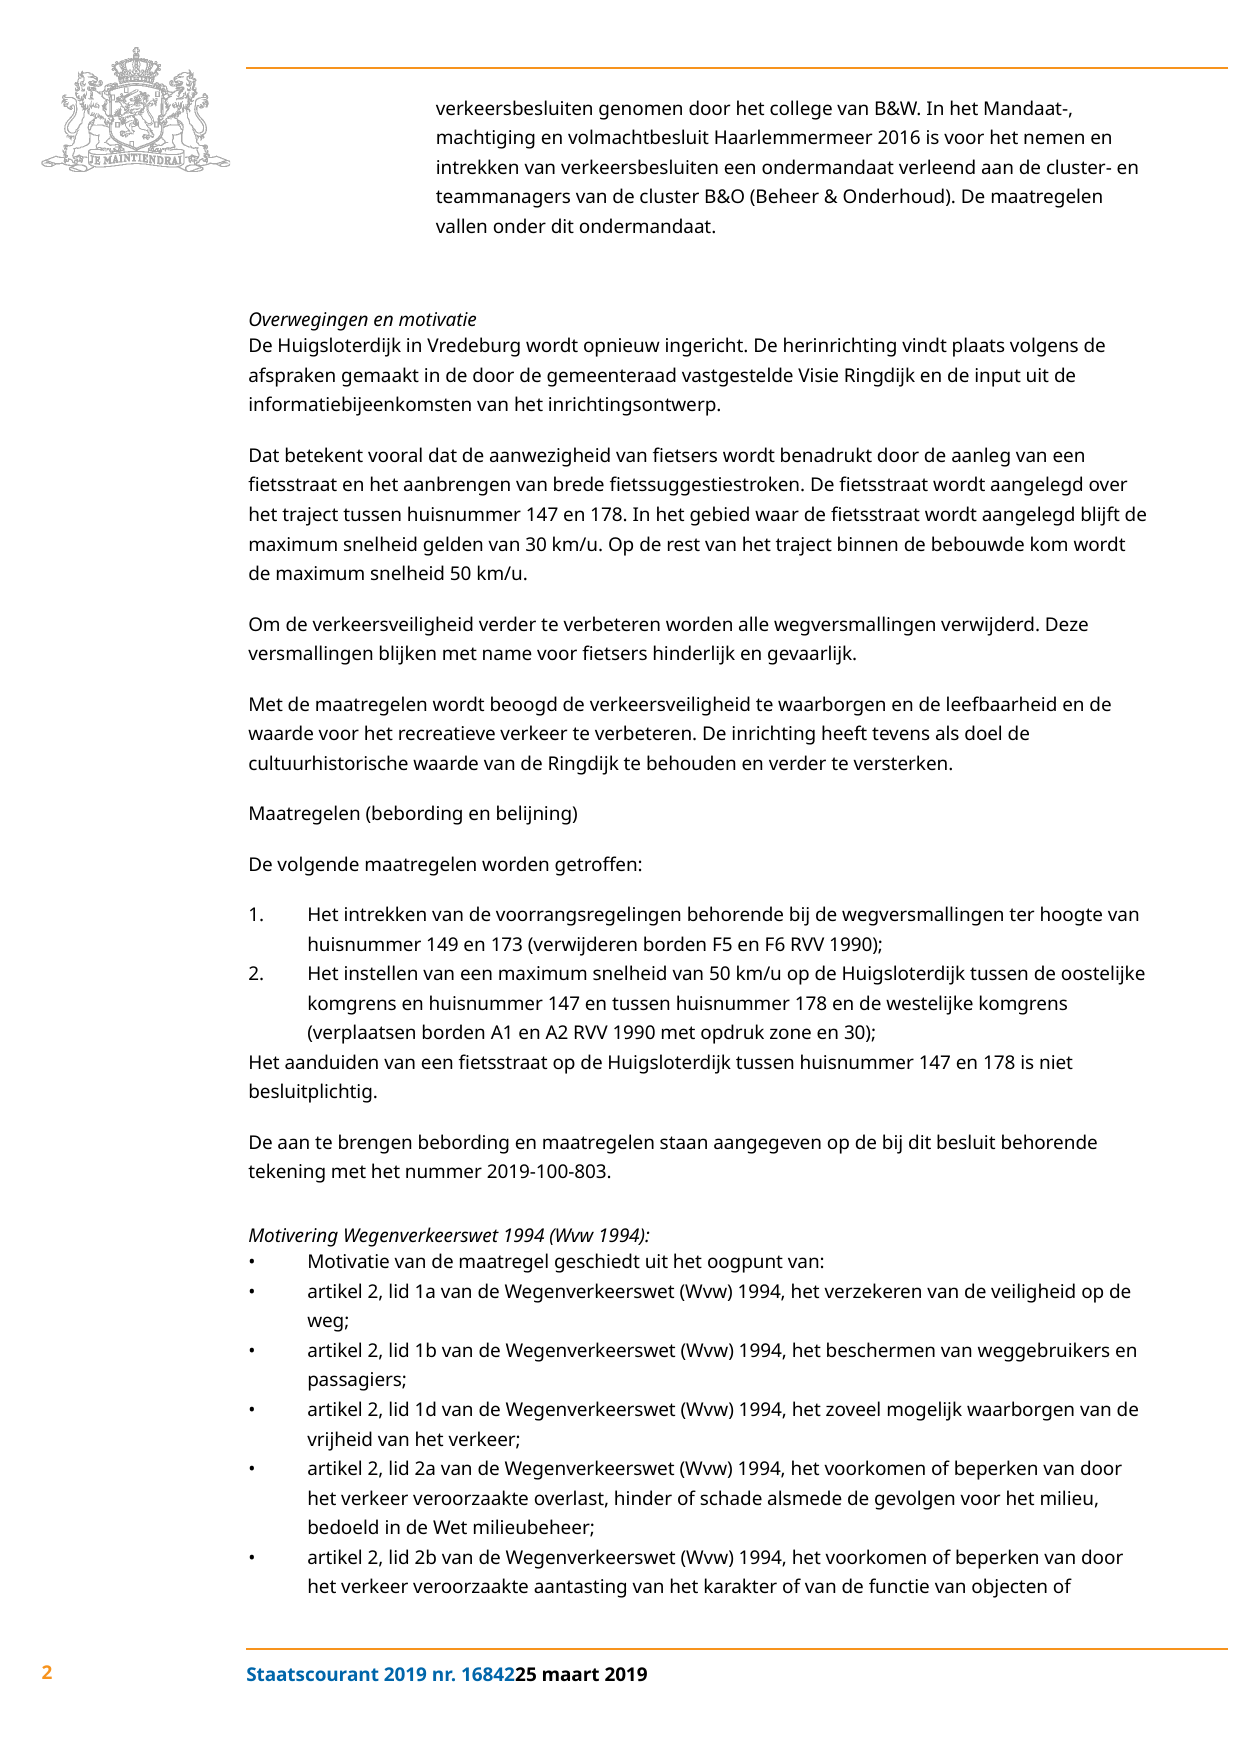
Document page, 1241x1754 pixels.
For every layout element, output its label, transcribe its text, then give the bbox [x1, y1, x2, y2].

list artikel 2, lid 1d van de Wegenverkeerswet (Wvw) 1994, het zoveel mogelijk waarborgen van de vrijheid van het verkeer; [248, 1396, 1152, 1452]
text Overwegingen en motivatie [248, 307, 1152, 332]
text De Huigsloterdijk in Vredeburg wordt opnieuw ingericht. De herinrichting vindt plaats volgens de afspraken gemaakt in de door de gemeenteraad vastgestelde Visie Ringdijk en de input uit de informatiebijeenkomsten van het inrichtingsontwerp. [248, 332, 1152, 417]
text Maatregelen (bebording en belijning) [248, 800, 1152, 826]
list artikel 2, lid 2b van de Wegenverkeerswet (Wvw) 1994, het voorkomen of beperken van door het verkeer veroorzaakte aantasting van het karakter of van de functie van objecten of [248, 1544, 1152, 1599]
list artikel 2, lid 2a van de Wegenverkeerswet (Wvw) 1994, het voorkomen of beperken van door het verkeer veroorzaakte overlast, hinder of schade alsmede de gevolgen voor het milieu, bedoeld in de Wet milieubeheer; [248, 1455, 1152, 1540]
list verkeersbesluiten genomen door het college van B&W. In het Mandaat-, machtiging en volmachtbesluit Haarlemmermeer 2016 is voor het nemen en intrekken van verkeersbesluiten een ondermandaat verleend aan de cluster- en teammanagers van de cluster B&O (Beheer & Onderhoud). De maatregelen vallen onder dit ondermandaat. [398, 95, 1152, 239]
text De volgende maatregelen worden getroffen: [248, 851, 1152, 876]
text Motivering Wegenverkeerswet 1994 (Wvw 1994): [248, 1223, 1152, 1248]
list Het intrekken van de voorrangsregelingen behorende bij de wegversmallingen ter hoogte van huisnummer 149 en 173 (verwijderen borden F5 en F6 RVV 1990); [248, 901, 1152, 956]
text Met de maatregelen wordt beoogd de verkeersveiligheid te waarborgen en de leefbaarheid en de waarde voor het recreatieve verkeer te verbeteren. De inrichting heeft tevens als doel de cultuurhistorische waarde van de Ringdijk te behouden en verder te versterken. [248, 691, 1152, 776]
list Het instellen van een maximum snelheid van 50 km/u op de Huigsloterdijk tussen de oostelijke komgrens en huisnummer 147 en tussen huisnummer 178 en de westelijke komgrens (verplaatsen borden A1 en A2 RVV 1990 met opdruk zone en 30); [248, 960, 1152, 1045]
text Het aanduiden van een fietsstraat op de Huigsloterdijk tussen huisnummer 147 en 178 is niet besluitplichtig. [248, 1049, 1152, 1104]
list Motivatie van de maatregel geschiedt uit het oogpunt van: [248, 1248, 1152, 1274]
text Dat betekent vooral dat de aanwezigheid van fietsers wordt benadrukt door de aanleg van een fietsstraat en het aanbrengen van brede fietssuggestiestroken. De fietsstraat wordt aangelegd over het traject tussen huisnummer 147 en 178. In het gebied waar de fietsstraat wordt aangelegd blijft de maximum snelheid gelden van 30 km/u. Op de rest van het traject binnen de bebouwde kom wordt de maximum snelheid 50 km/u. [248, 442, 1152, 586]
text De aan te brengen bebording en maatregelen staan aangegeven op de bij dit besluit behorende tekening met het nummer 2019-100-803. [248, 1129, 1152, 1184]
picture [41, 47, 231, 172]
list artikel 2, lid 1b van de Wegenverkeerswet (Wvw) 1994, het beschermen van weggebruikers en passagiers; [248, 1337, 1152, 1392]
text Om de verkeersveiligheid verder te verbeteren worden alle wegversmallingen verwijderd. Deze versmallingen blijken met name voor fietsers hinderlijk en gevaarlijk. [248, 611, 1152, 666]
list artikel 2, lid 1a van de Wegenverkeerswet (Wvw) 1994, het verzekeren van de veiligheid op de weg; [248, 1278, 1152, 1333]
